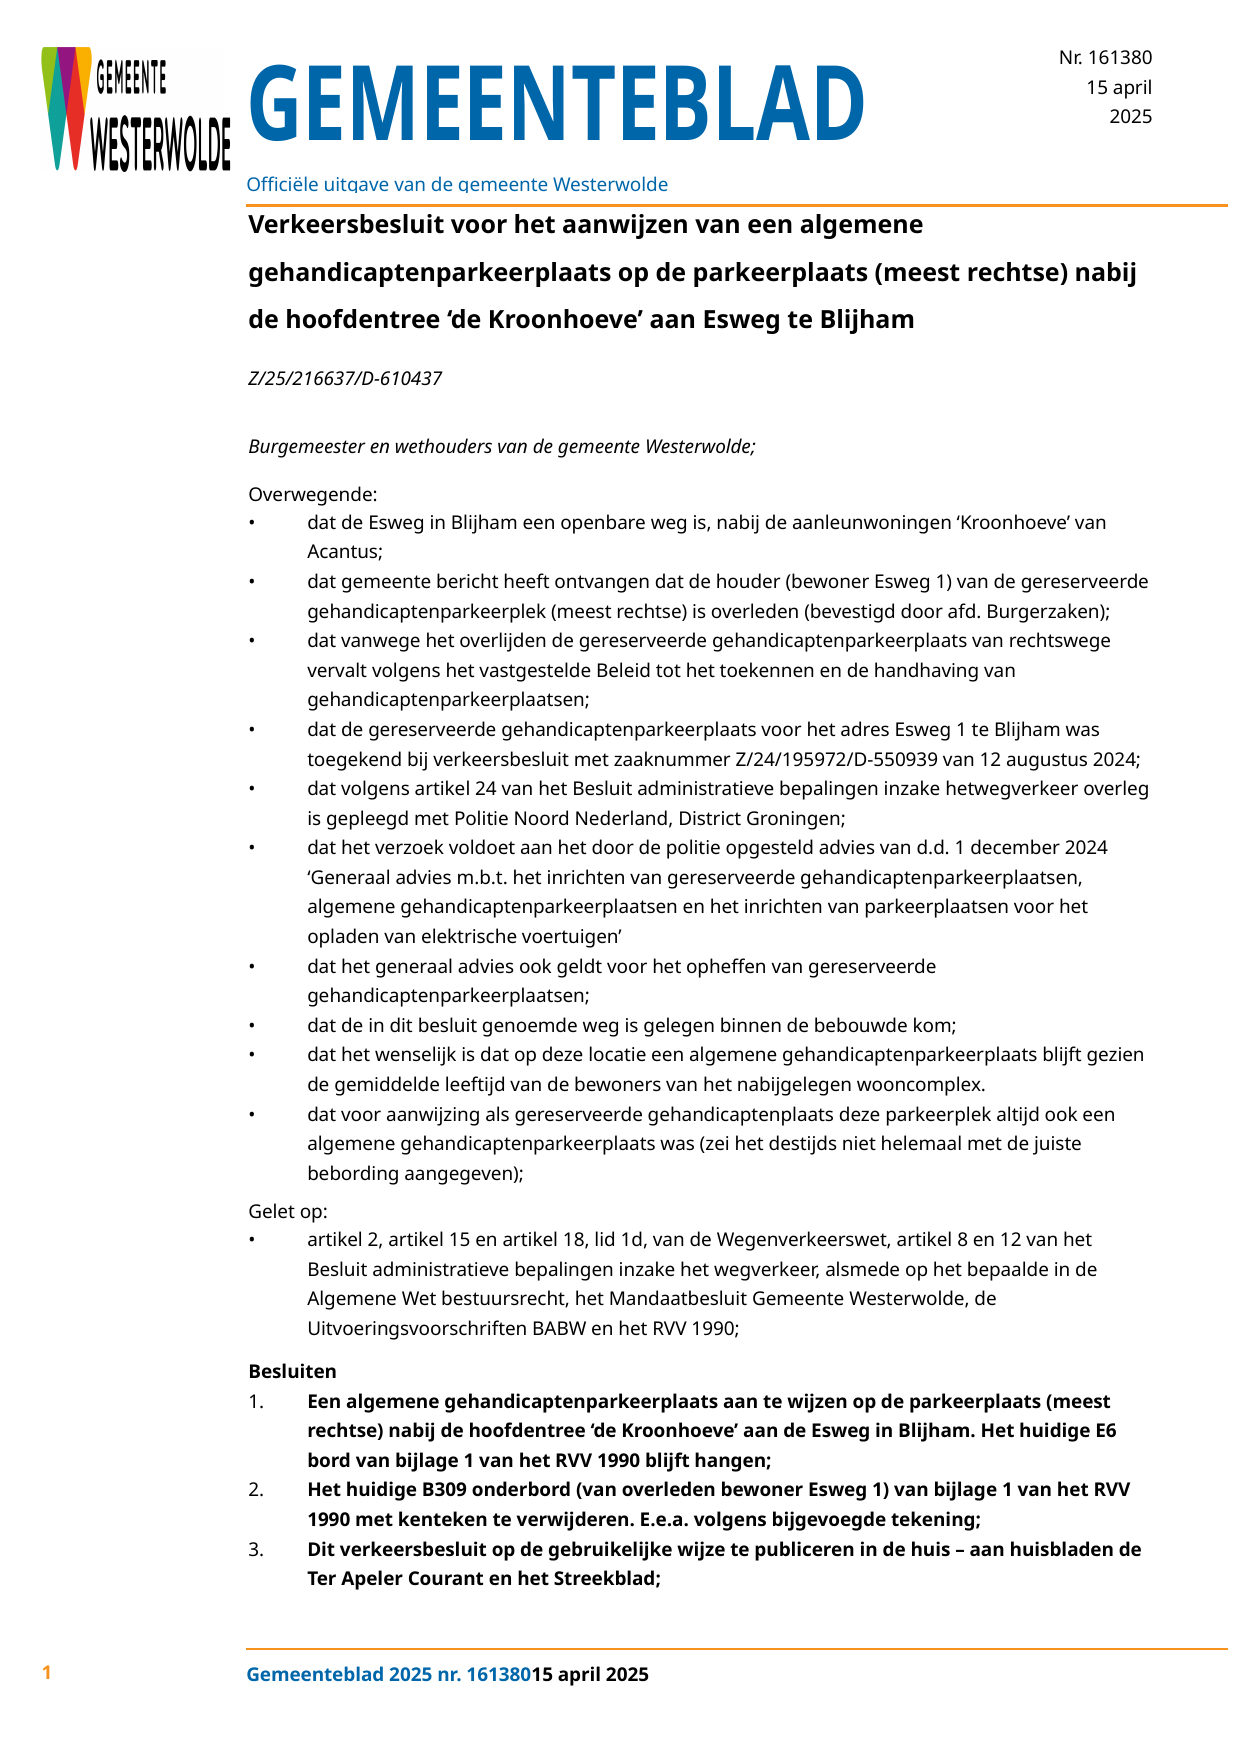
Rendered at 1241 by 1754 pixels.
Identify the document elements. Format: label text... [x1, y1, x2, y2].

list dat gemeente bericht heeft ontvangen dat de houder (bewoner Esweg 1) van de gereserveerde gehandicaptenparkeerplek (meest rechtse) is overleden (bevestigd door afd. Burgerzaken); [248, 568, 1152, 624]
list dat volgens artikel 24 van het Besluit administratieve bepalingen inzake hetwegverkeer overleg is gepleegd met Politie Noord Nederland, District Groningen; [248, 775, 1152, 831]
text Overwegende: [248, 481, 1152, 507]
text Z/25/216637/D-610437 [248, 366, 1152, 391]
list dat de gereserveerde gehandicaptenparkeerplaats voor het adres Esweg 1 te Blijham was toegekend bij verkeersbesluit met zaaknummer Z/24/195972/D-550939 van 12 augustus 2024; [248, 716, 1152, 772]
list dat de Esweg in Blijham een openbare weg is, nabij de aanleunwoningen ‘Kroonhoeve’ van Acantus; [248, 509, 1152, 564]
list Het huidige B309 onderbord (van overleden bewoner Esweg 1) van bijlage 1 van het RVV 1990 met kenteken te verwijderen. E.e.a. volgens bijgevoegde tekening; [248, 1477, 1152, 1532]
text Gelet op: [248, 1198, 1152, 1224]
list dat voor aanwijzing als gereserveerde gehandicaptenplaats deze parkeerplek altijd ook een algemene gehandicaptenparkeerplaats was (zei het destijds niet helemaal met de juiste bebording aangegeven); [248, 1101, 1152, 1186]
list Een algemene gehandicaptenparkeerplaats aan te wijzen op de parkeerplaats (meest rechtse) nabij de hoofdentree ‘de Kroonhoeve’ aan de Esweg in Blijham. Het huidige E6 bord van bijlage 1 van het RVV 1990 blijft hangen; [248, 1388, 1152, 1473]
text Besluiten [248, 1358, 1152, 1384]
list Dit verkeersbesluit op de gebruikelijke wijze te publiceren in de huis – aan huisbladen de Ter Apeler Courant en het Streekblad; [248, 1536, 1152, 1591]
list dat het generaal advies ook geldt voor het opheffen van gereserveerde gehandicaptenparkeerplaatsen; [248, 953, 1152, 1008]
list artikel 2, artikel 15 en artikel 18, lid 1d, van de Wegenverkeerswet, artikel 8 en 12 van het Besluit administratieve bepalingen inzake het wegverkeer, alsmede op het bepaalde in de Algemene Wet bestuursrecht, het Mandaatbesluit Gemeente Westerwolde, de Uitvoeringsvoorschriften BABW en het RVV 1990; [248, 1226, 1152, 1341]
text Burgemeester en wethouders van de gemeente Westerwolde; [248, 433, 1152, 459]
list dat het verzoek voldoet aan het door de politie opgesteld advies van d.d. 1 december 2024 ‘Generaal advies m.b.t. het inrichten van gereserveerde gehandicaptenparkeerplaatsen, algemene gehandicaptenparkeerplaatsen en het inrichten van parkeerplaatsen voor het opladen van elektrische voertuigen’ [248, 834, 1152, 949]
text Verkeersbesluit voor het aanwijzen van een algemene gehandicaptenparkeerplaats op de parkeerplaats (meest rechtse) nabij de hoofdentree ‘de Kroonhoeve’ aan Esweg te Blijham [248, 207, 1152, 336]
list dat vanwege het overlijden de gereserveerde gehandicaptenparkeerplaats van rechtswege vervalt volgens het vastgestelde Beleid tot het toekennen en de handhaving van gehandicaptenparkeerplaatsen; [248, 627, 1152, 712]
list dat de in dit besluit genoemde weg is gelegen binnen de bebouwde kom; [248, 1012, 1152, 1038]
picture [41, 47, 231, 172]
list dat het wenselijk is dat op deze locatie een algemene gehandicaptenparkeerplaats blijft gezien de gemiddelde leeftijd van de bewoners van het nabijgelegen wooncomplex. [248, 1042, 1152, 1097]
